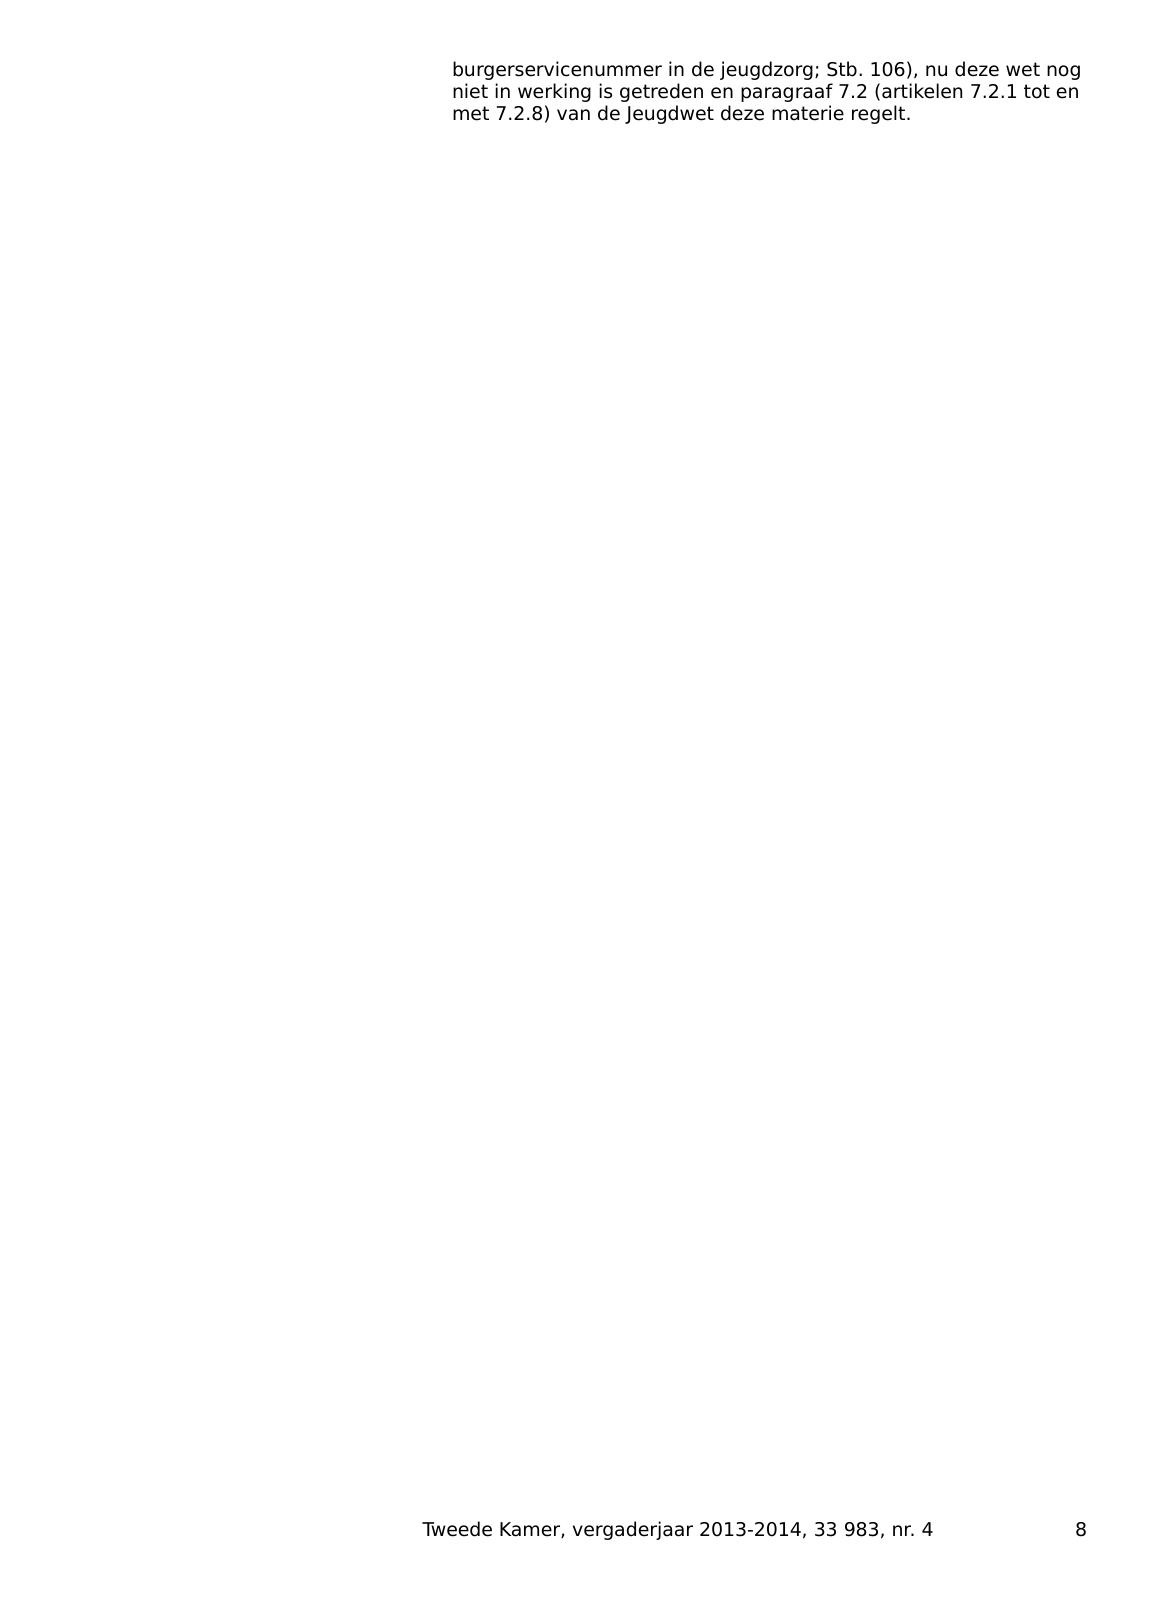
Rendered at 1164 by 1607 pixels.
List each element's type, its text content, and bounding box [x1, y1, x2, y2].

text burgerservicenummer in de jeugdzorg; Stb. 106), nu deze wet nog niet in werking is getreden en paragraaf 7.2 (artikelen 7.2.1 tot en met 7.2.8) van de Jeugdwet deze materie regelt. [422, 59, 1087, 125]
